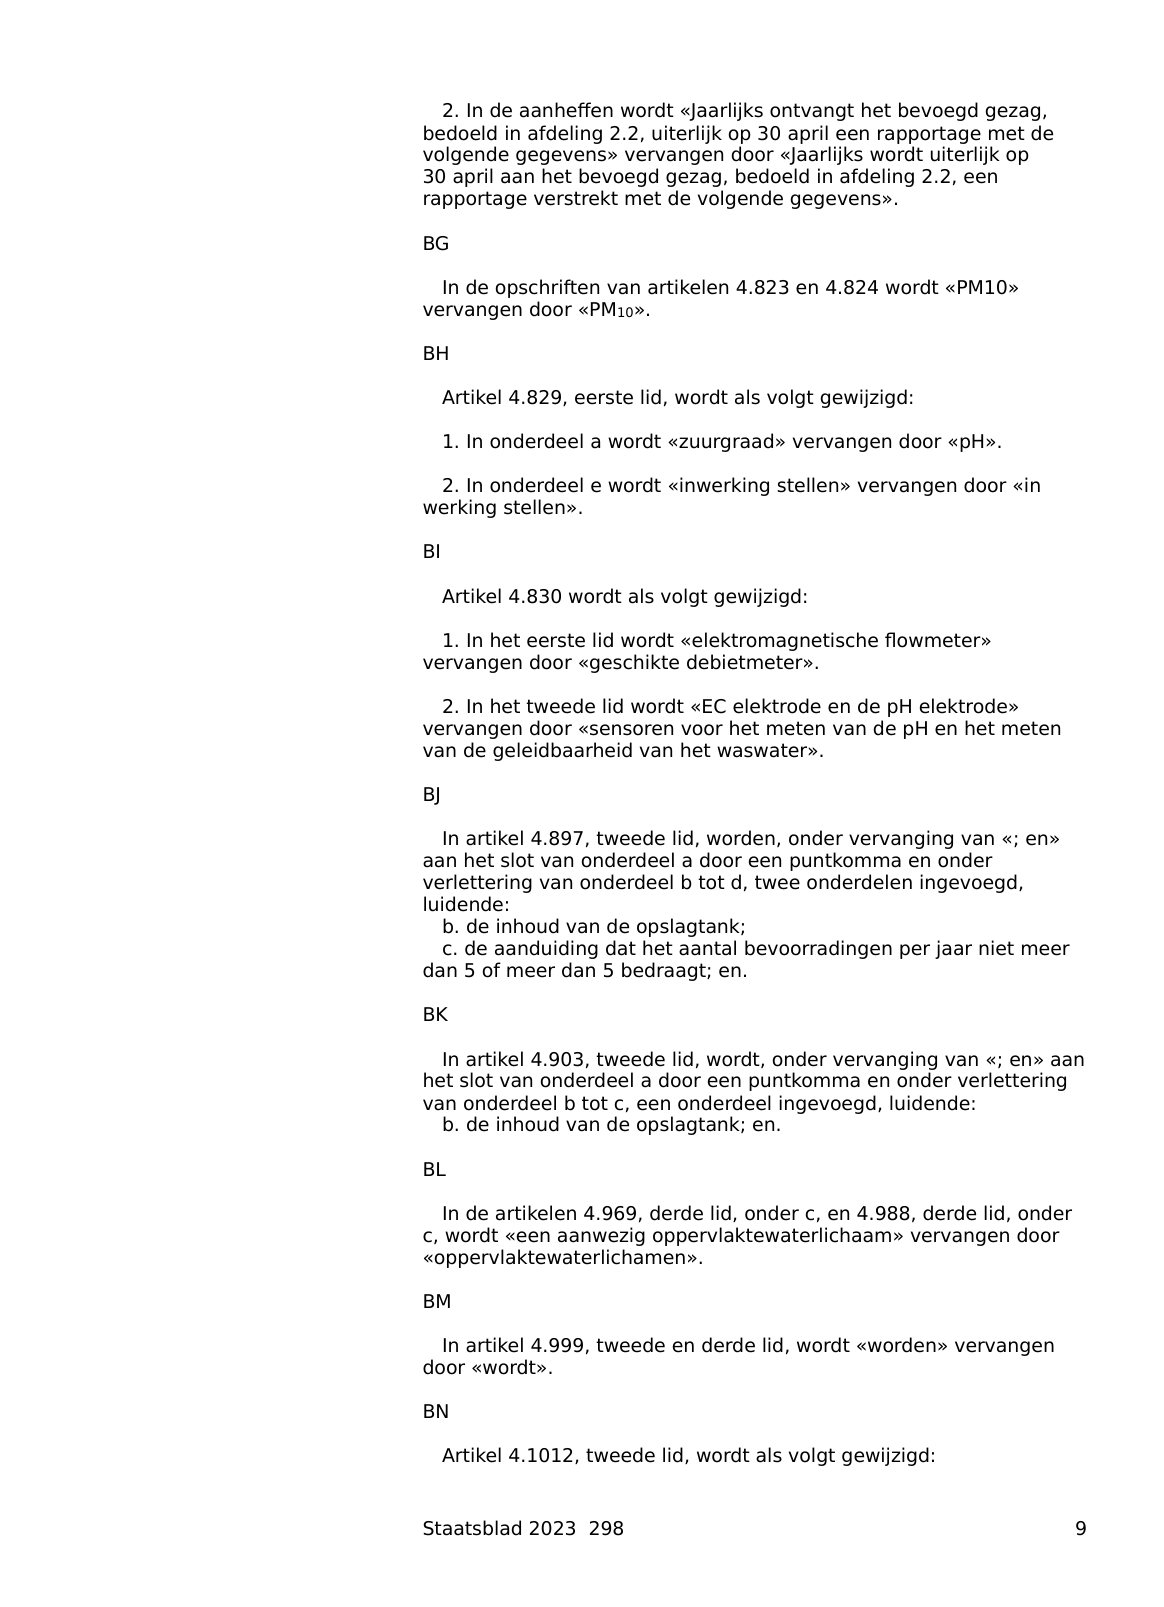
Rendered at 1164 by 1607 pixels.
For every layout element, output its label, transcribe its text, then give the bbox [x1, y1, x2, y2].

text c. de aanduiding dat het aantal bevoorradingen per jaar niet meer dan 5 of meer dan 5 bedraagt; en. [422, 938, 1087, 982]
text BM [422, 1291, 1087, 1313]
text 2. In het tweede lid wordt «EC elektrode en de pH elektrode» vervangen door «sensoren voor het meten van de pH en het meten van de geleidbaarheid van het waswater». [422, 696, 1087, 762]
text In artikel 4.999, tweede en derde lid, wordt «worden» vervangen door «wordt». [422, 1335, 1087, 1379]
text 1. In onderdeel a wordt «zuurgraad» vervangen door «pH». [422, 431, 1087, 453]
text BK [422, 1004, 1087, 1026]
text 2. In de aanheffen wordt «Jaarlijks ontvangt het bevoegd gezag, bedoeld in afdeling 2.2, uiterlijk op 30 april een rapportage met de volgende gegevens» vervangen door «Jaarlijks wordt uiterlijk op 30 april aan het bevoegd gezag, bedoeld in afdeling 2.2, een rapportage verstrekt met de volgende gegevens». [422, 100, 1087, 210]
text BN [422, 1401, 1087, 1423]
text 2. In onderdeel e wordt «inwerking stellen» vervangen door «in werking stellen». [422, 475, 1087, 519]
text In artikel 4.897, tweede lid, worden, onder vervanging van «; en» aan het slot van onderdeel a door een puntkomma en onder verlettering van onderdeel b tot d, twee onderdelen ingevoegd, luidende: [422, 828, 1087, 916]
text Artikel 4.830 wordt als volgt gewijzigd: [422, 586, 1087, 608]
text b. de inhoud van de opslagtank; en. [422, 1114, 1087, 1136]
text Artikel 4.829, eerste lid, wordt als volgt gewijzigd: [422, 387, 1087, 409]
text BL [422, 1158, 1087, 1181]
text In artikel 4.903, tweede lid, wordt, onder vervanging van «; en» aan het slot van onderdeel a door een puntkomma en onder verlettering van onderdeel b tot c, een onderdeel ingevoegd, luidende: [422, 1048, 1087, 1114]
text b. de inhoud van de opslagtank; [422, 916, 1087, 938]
text 1. In het eerste lid wordt «elektromagnetische flowmeter» vervangen door «geschikte debietmeter». [422, 630, 1087, 674]
text BH [422, 343, 1087, 365]
text BG [422, 232, 1087, 254]
text In de opschriften van artikelen 4.823 en 4.824 wordt «PM10» vervangen door «PM10». [422, 277, 1087, 321]
text BI [422, 541, 1087, 563]
text Artikel 4.1012, tweede lid, wordt als volgt gewijzigd: [422, 1445, 1087, 1467]
text BJ [422, 784, 1087, 806]
text In de artikelen 4.969, derde lid, onder c, en 4.988, derde lid, onder c, wordt «een aanwezig oppervlaktewaterlichaam» vervangen door «oppervlaktewaterlichamen». [422, 1203, 1087, 1269]
